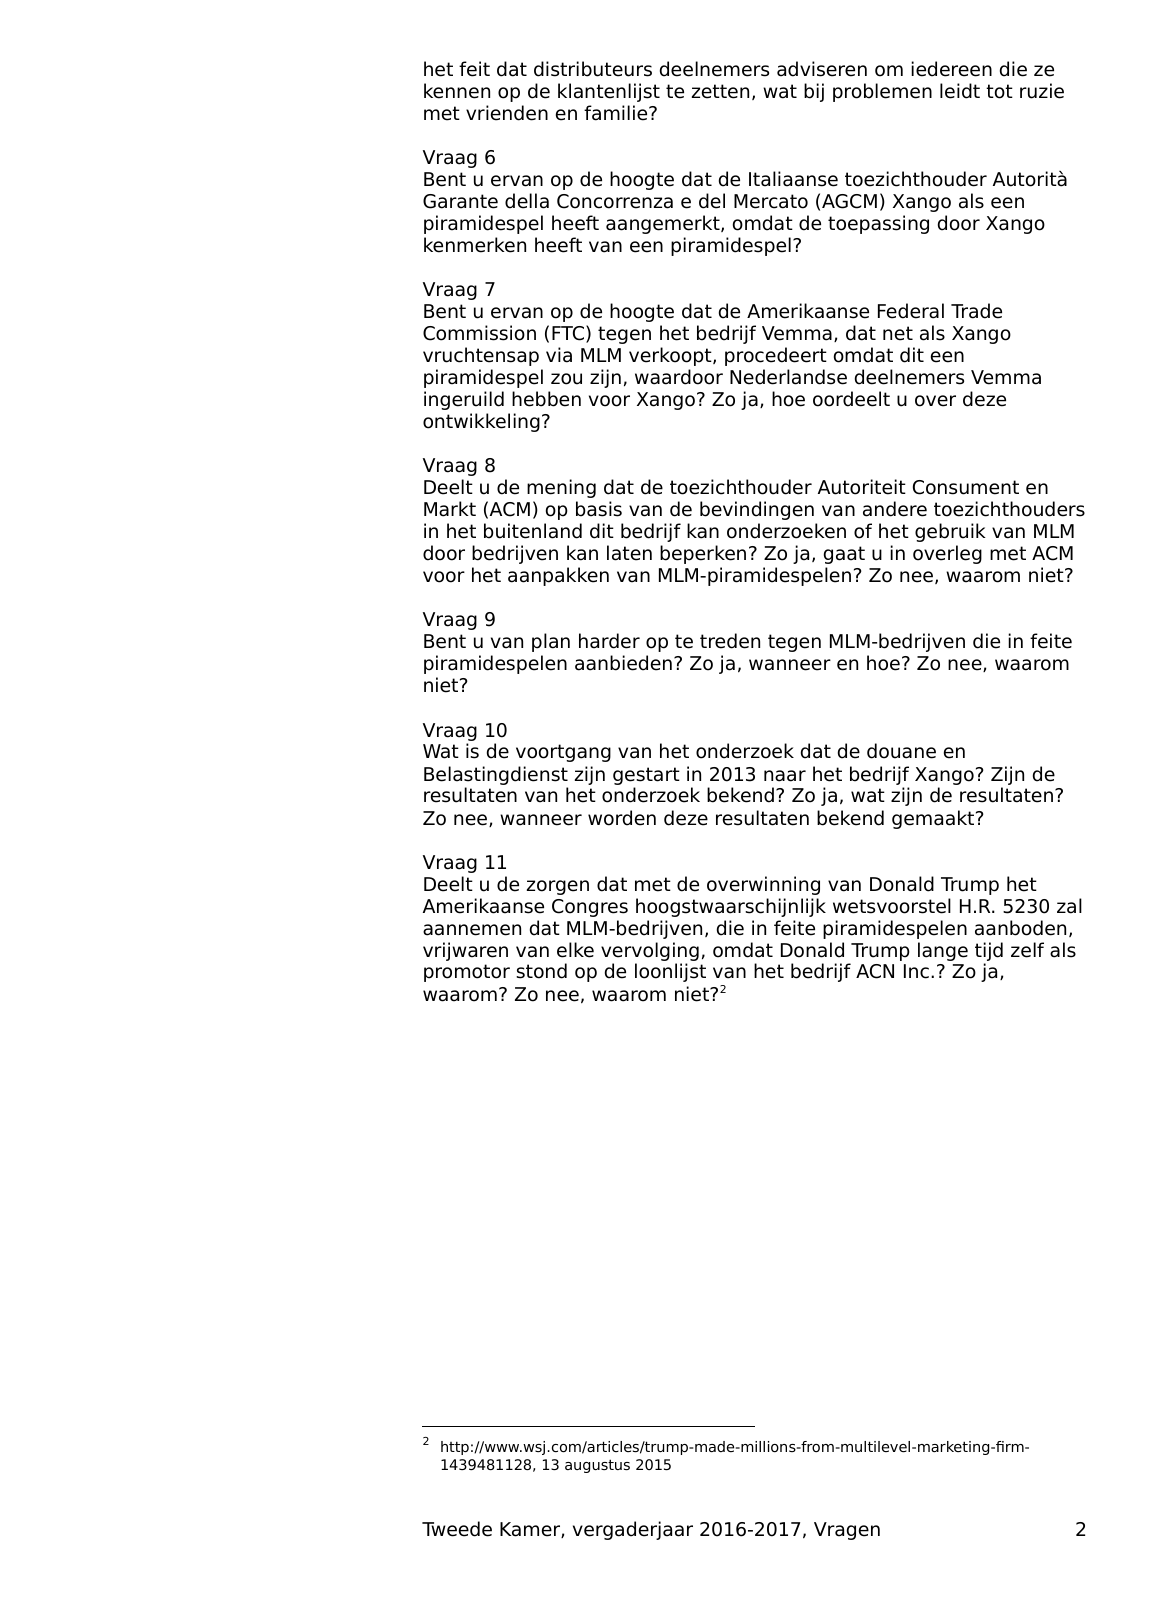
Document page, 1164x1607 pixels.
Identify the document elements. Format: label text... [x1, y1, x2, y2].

text Vraag 9 [422, 609, 1087, 631]
text Vraag 7 [422, 279, 1087, 301]
text Vraag 11 [422, 852, 1087, 873]
text Vraag 8 [422, 455, 1087, 477]
text Wat is de voortgang van het onderzoek dat de douane en Belastingdienst zijn gestart in 2013 naar het bedrijf Xango? Zijn de resultaten van het onderzoek bekend? Zo ja, wat zijn de resultaten? Zo nee, wanneer worden deze resultaten bekend gemaakt? [422, 741, 1087, 829]
text Bent u ervan op de hoogte dat de Amerikaanse Federal Trade Commission (FTC) tegen het bedrijf Vemma, dat net als Xango vruchtensap via MLM verkoopt, procedeert omdat dit een piramidespel zou zijn, waardoor Nederlandse deelnemers Vemma ingeruild hebben voor Xango? Zo ja, hoe oordeelt u over deze ontwikkeling? [422, 301, 1087, 433]
text Vraag 10 [422, 719, 1087, 741]
text Vraag 6 [422, 147, 1087, 169]
text Deelt u de mening dat de toezichthouder Autoriteit Consument en Markt (ACM) op basis van de bevindingen van andere toezichthouders in het buitenland dit bedrijf kan onderzoeken of het gebruik van MLM door bedrijven kan laten beperken? Zo ja, gaat u in overleg met ACM voor het aanpakken van MLM-piramidespelen? Zo nee, waarom niet? [422, 477, 1087, 587]
text Bent u ervan op de hoogte dat de Italiaanse toezichthouder Autorità Garante della Concorrenza e del Mercato (AGCM) Xango als een piramidespel heeft aangemerkt, omdat de toepassing door Xango kenmerken heeft van een piramidespel? [422, 169, 1087, 257]
text Deelt u de zorgen dat met de overwinning van Donald Trump het Amerikaanse Congres hoogstwaarschijnlijk wetsvoorstel H.R. 5230 zal aannemen dat MLM-bedrijven, die in feite piramidespelen aanboden, vrijwaren van elke vervolging, omdat Donald Trump lange tijd zelf als promotor stond op de loonlijst van het bedrijf ACN Inc.? Zo ja, waarom? Zo nee, waarom niet? [422, 873, 1087, 1005]
text Bent u van plan harder op te treden tegen MLM-bedrijven die in feite piramidespelen aanbieden? Zo ja, wanneer en hoe? Zo nee, waarom niet? [422, 631, 1087, 697]
text het feit dat distributeurs deelnemers adviseren om iedereen die ze kennen op de klantenlijst te zetten, wat bij problemen leidt tot ruzie met vrienden en familie? [422, 59, 1087, 125]
text http://www.wsj.com/articles/trump-made-millions-from-multilevel-marketing-firm-1439481128, 13 augustus 2015 [422, 1435, 1087, 1474]
